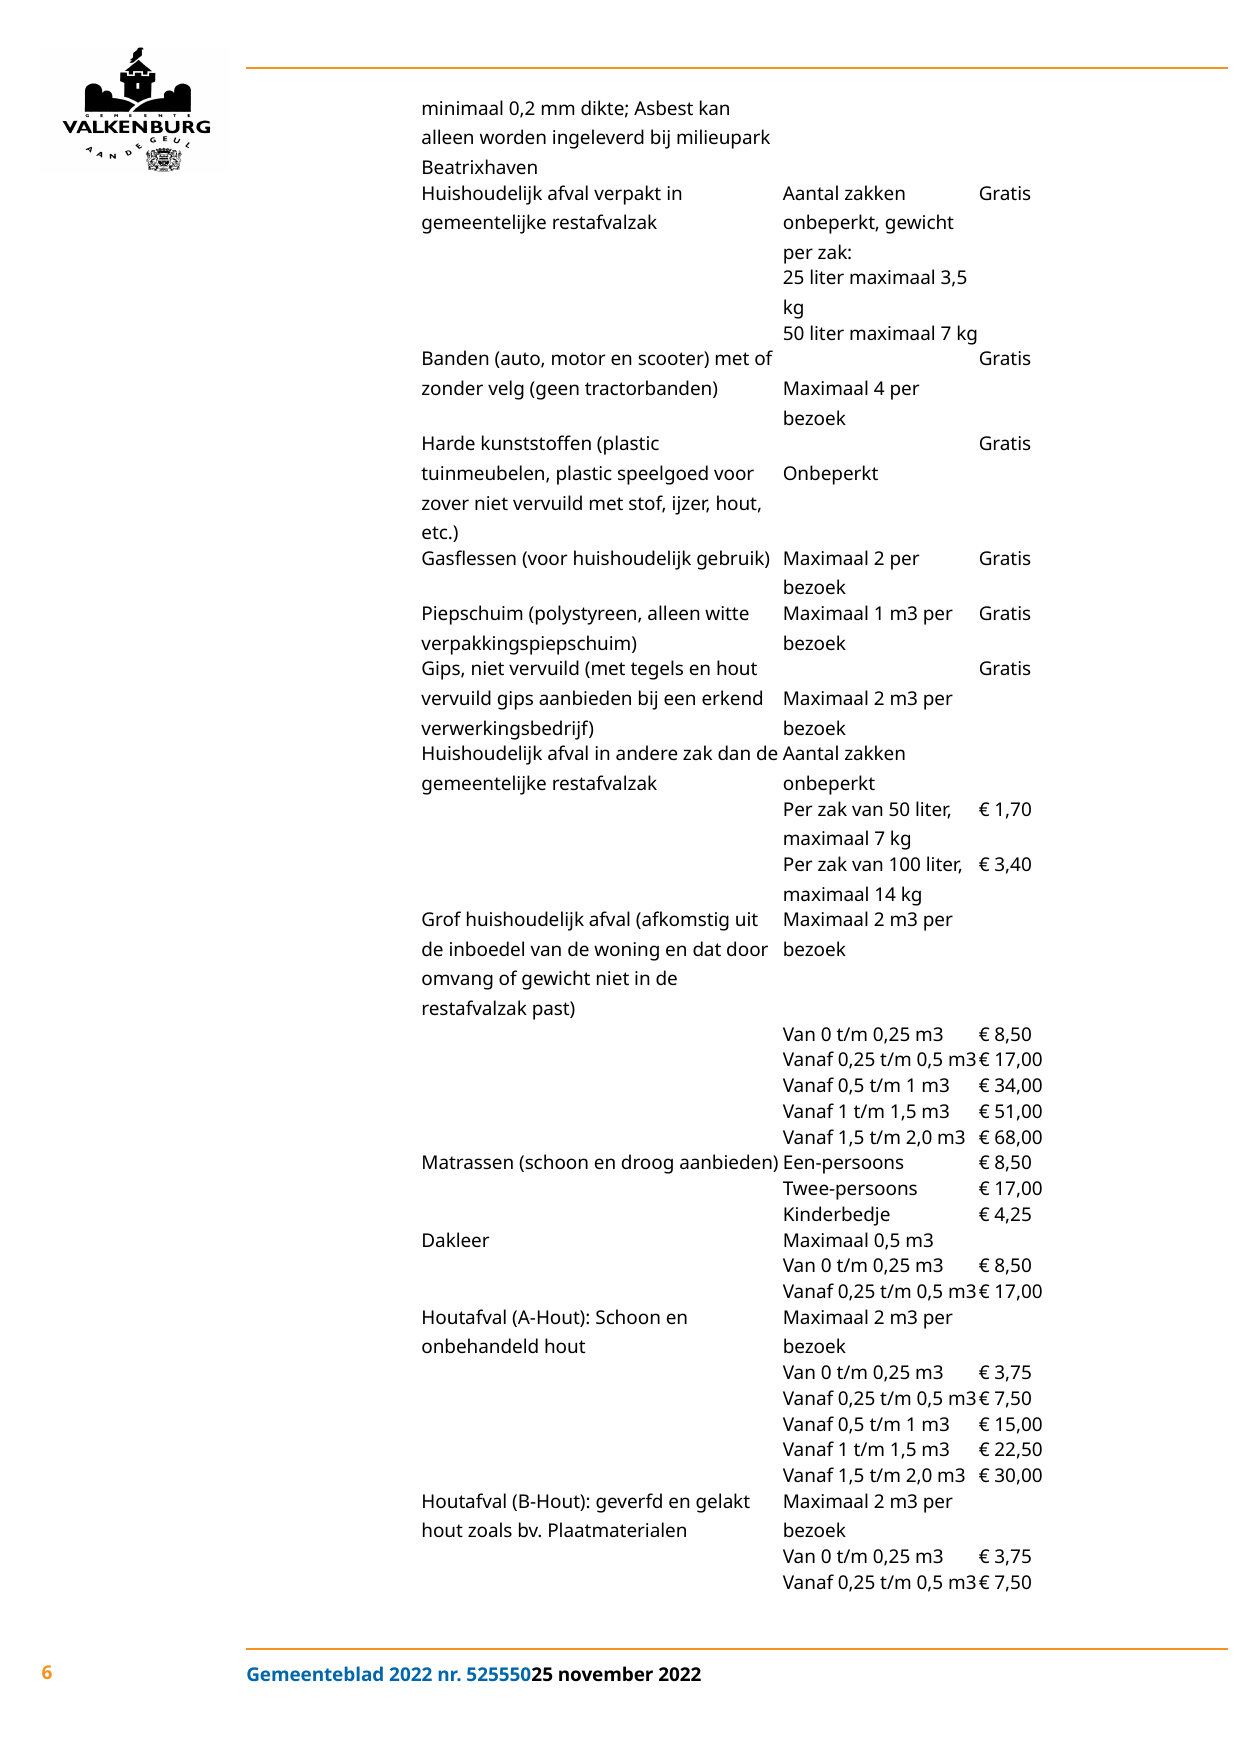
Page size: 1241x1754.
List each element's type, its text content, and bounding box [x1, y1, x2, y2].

table_cell Van 0 t/m 0,25 m3 [783, 1543, 978, 1569]
table_cell [783, 95, 978, 180]
table_cell Gratis [979, 545, 1152, 600]
table_cell Grof huishoudelijk afval (afkomstig uit de inboedel van de woning en dat door omvang of gewicht niet in de restafvalzak past) [421, 906, 783, 1021]
table_cell Vanaf 0,25 t/m 0,5 m3 [783, 1278, 978, 1304]
table_cell [979, 1304, 1152, 1359]
table_cell € 8,50 [979, 1021, 1152, 1047]
table_cell [421, 1359, 783, 1385]
table_cell [248, 1253, 421, 1278]
table_cell Vanaf 0,25 t/m 0,5 m3 [783, 1385, 978, 1411]
table_cell [248, 906, 421, 1021]
table_cell Maximaal 2 m3 per bezoek [783, 906, 978, 1021]
table_cell [421, 1021, 783, 1047]
table_cell € 8,50 [979, 1253, 1152, 1278]
table_cell [248, 1201, 421, 1227]
table_cell 50 liter maximaal 7 kg [783, 320, 978, 346]
table_cell Maximaal 2 m3 per bezoek [783, 656, 978, 741]
table_cell Vanaf 1,5 t/m 2,0 m3 [783, 1462, 978, 1488]
table_cell Banden (auto, motor en scooter) met of zonder velg (geen tractorbanden) [421, 346, 783, 431]
table_cell Per zak van 100 liter, maximaal 14 kg [783, 851, 978, 906]
table_cell € 17,00 [979, 1047, 1152, 1072]
table_cell Huishoudelijk afval in andere zak dan de gemeentelijke restafvalzak [421, 741, 783, 796]
table_cell Piepschuim (polystyreen, alleen witte verpakkingspiepschuim) [421, 600, 783, 656]
table_cell Vanaf 1 t/m 1,5 m3 [783, 1436, 978, 1462]
table_cell Vanaf 1 t/m 1,5 m3 [783, 1098, 978, 1124]
table_cell minimaal 0,2 mm dikte; Asbest kan alleen worden ingeleverd bij milieupark Beatrixhaven [421, 95, 783, 180]
table_cell Matrassen (schoon en droog aanbieden) [421, 1150, 783, 1175]
table_cell [248, 1543, 421, 1569]
table_cell Maximaal 0,5 m3 [783, 1227, 978, 1252]
table_cell [248, 1124, 421, 1149]
table_cell [421, 1253, 783, 1278]
table_cell [248, 95, 421, 180]
table_cell Vanaf 0,5 t/m 1 m3 [783, 1411, 978, 1436]
table_cell [421, 1436, 783, 1462]
table_cell Van 0 t/m 0,25 m3 [783, 1021, 978, 1047]
table_cell [421, 1047, 783, 1072]
table_cell Houtafval (B-Hout): geverfd en gelakt hout zoals bv. Plaatmaterialen [421, 1488, 783, 1543]
table_cell [421, 1175, 783, 1201]
table_cell € 30,00 [979, 1462, 1152, 1488]
table_cell € 1,70 [979, 796, 1152, 851]
table_cell [248, 741, 421, 796]
table_cell Gratis [979, 431, 1152, 545]
table_cell [248, 1436, 421, 1462]
table_cell € 7,50 [979, 1569, 1152, 1595]
table_cell [248, 1175, 421, 1201]
table_cell [421, 1124, 783, 1149]
table_cell Dakleer [421, 1227, 783, 1252]
table_cell Van 0 t/m 0,25 m3 [783, 1359, 978, 1385]
table_cell [421, 796, 783, 851]
table_cell 25 liter maximaal 3,5 kg [783, 265, 978, 320]
table_cell [248, 600, 421, 656]
table_cell [421, 1073, 783, 1098]
table_cell [979, 906, 1152, 1021]
table_cell [421, 1411, 783, 1436]
table_cell Onbeperkt [783, 431, 978, 545]
table_cell Kinderbedje [783, 1201, 978, 1227]
table_cell [248, 320, 421, 346]
table_cell € 3,40 [979, 851, 1152, 906]
table_cell [979, 265, 1152, 320]
table_cell [248, 265, 421, 320]
table_cell [421, 1098, 783, 1124]
table_cell [421, 265, 783, 320]
table_cell [248, 1047, 421, 1072]
table_cell € 51,00 [979, 1098, 1152, 1124]
table_cell [979, 95, 1152, 180]
table_cell [979, 320, 1152, 346]
table_cell Houtafval (A-Hout): Schoon en onbehandeld hout [421, 1304, 783, 1359]
table_cell [248, 1098, 421, 1124]
table_cell [248, 1411, 421, 1436]
table_cell Gasflessen (voor huishoudelijk gebruik) [421, 545, 783, 600]
table_cell € 3,75 [979, 1359, 1152, 1385]
table_cell [248, 796, 421, 851]
table_cell [248, 1488, 421, 1543]
table_cell [421, 1385, 783, 1411]
table_cell [248, 1462, 421, 1488]
table_cell Maximaal 2 m3 per bezoek [783, 1304, 978, 1359]
table_cell Een-persoons [783, 1150, 978, 1175]
table_cell € 7,50 [979, 1385, 1152, 1411]
table_cell [248, 1073, 421, 1098]
table_cell [979, 1227, 1152, 1252]
table_cell € 8,50 [979, 1150, 1152, 1175]
table_cell Vanaf 0,5 t/m 1 m3 [783, 1073, 978, 1098]
table_cell Gips, niet vervuild (met tegels en hout vervuild gips aanbieden bij een erkend verwerkingsbedrijf) [421, 656, 783, 741]
table_cell [248, 346, 421, 431]
table_cell [248, 1569, 421, 1595]
table_cell [248, 1021, 421, 1047]
table_cell Gratis [979, 600, 1152, 656]
table_cell [248, 1278, 421, 1304]
table_cell € 22,50 [979, 1436, 1152, 1462]
table_cell Vanaf 0,25 t/m 0,5 m3 [783, 1047, 978, 1072]
table_cell [248, 1359, 421, 1385]
table_cell Aantal zakken onbeperkt, gewicht per zak: [783, 180, 978, 264]
table_cell [248, 180, 421, 264]
table_cell Van 0 t/m 0,25 m3 [783, 1253, 978, 1278]
table_cell € 3,75 [979, 1543, 1152, 1569]
table_cell Maximaal 1 m3 per bezoek [783, 600, 978, 656]
table_cell [248, 656, 421, 741]
table_cell Vanaf 1,5 t/m 2,0 m3 [783, 1124, 978, 1149]
table_cell € 17,00 [979, 1278, 1152, 1304]
table_cell [421, 851, 783, 906]
table_cell [248, 1304, 421, 1359]
table_cell [421, 1278, 783, 1304]
table_cell Gratis [979, 346, 1152, 431]
picture [41, 47, 231, 172]
table_cell Harde kunststoffen (plastic tuinmeubelen, plastic speelgoed voor zover niet vervuild met stof, ijzer, hout, etc.) [421, 431, 783, 545]
table_cell Maximaal 4 per bezoek [783, 346, 978, 431]
table_cell [979, 1488, 1152, 1543]
table_cell [979, 741, 1152, 796]
table_cell [248, 1385, 421, 1411]
table_cell [421, 1201, 783, 1227]
table_cell € 15,00 [979, 1411, 1152, 1436]
table_cell [248, 1227, 421, 1252]
table_cell € 4,25 [979, 1201, 1152, 1227]
table_cell Gratis [979, 180, 1152, 264]
table_cell Gratis [979, 656, 1152, 741]
table_cell Per zak van 50 liter, maximaal 7 kg [783, 796, 978, 851]
table_cell [248, 1150, 421, 1175]
table_cell [421, 320, 783, 346]
table_cell Maximaal 2 m3 per bezoek [783, 1488, 978, 1543]
table_cell [248, 545, 421, 600]
table_cell € 17,00 [979, 1175, 1152, 1201]
table_cell Vanaf 0,25 t/m 0,5 m3 [783, 1569, 978, 1595]
table_cell [248, 851, 421, 906]
table_cell Aantal zakken onbeperkt [783, 741, 978, 796]
table_cell [421, 1543, 783, 1569]
table_cell € 34,00 [979, 1073, 1152, 1098]
table_cell [248, 431, 421, 545]
table_cell [421, 1462, 783, 1488]
table_cell Twee-persoons [783, 1175, 978, 1201]
table_cell Maximaal 2 per bezoek [783, 545, 978, 600]
table_cell [421, 1569, 783, 1595]
table_cell € 68,00 [979, 1124, 1152, 1149]
table_cell Huishoudelijk afval verpakt in gemeentelijke restafvalzak [421, 180, 783, 264]
